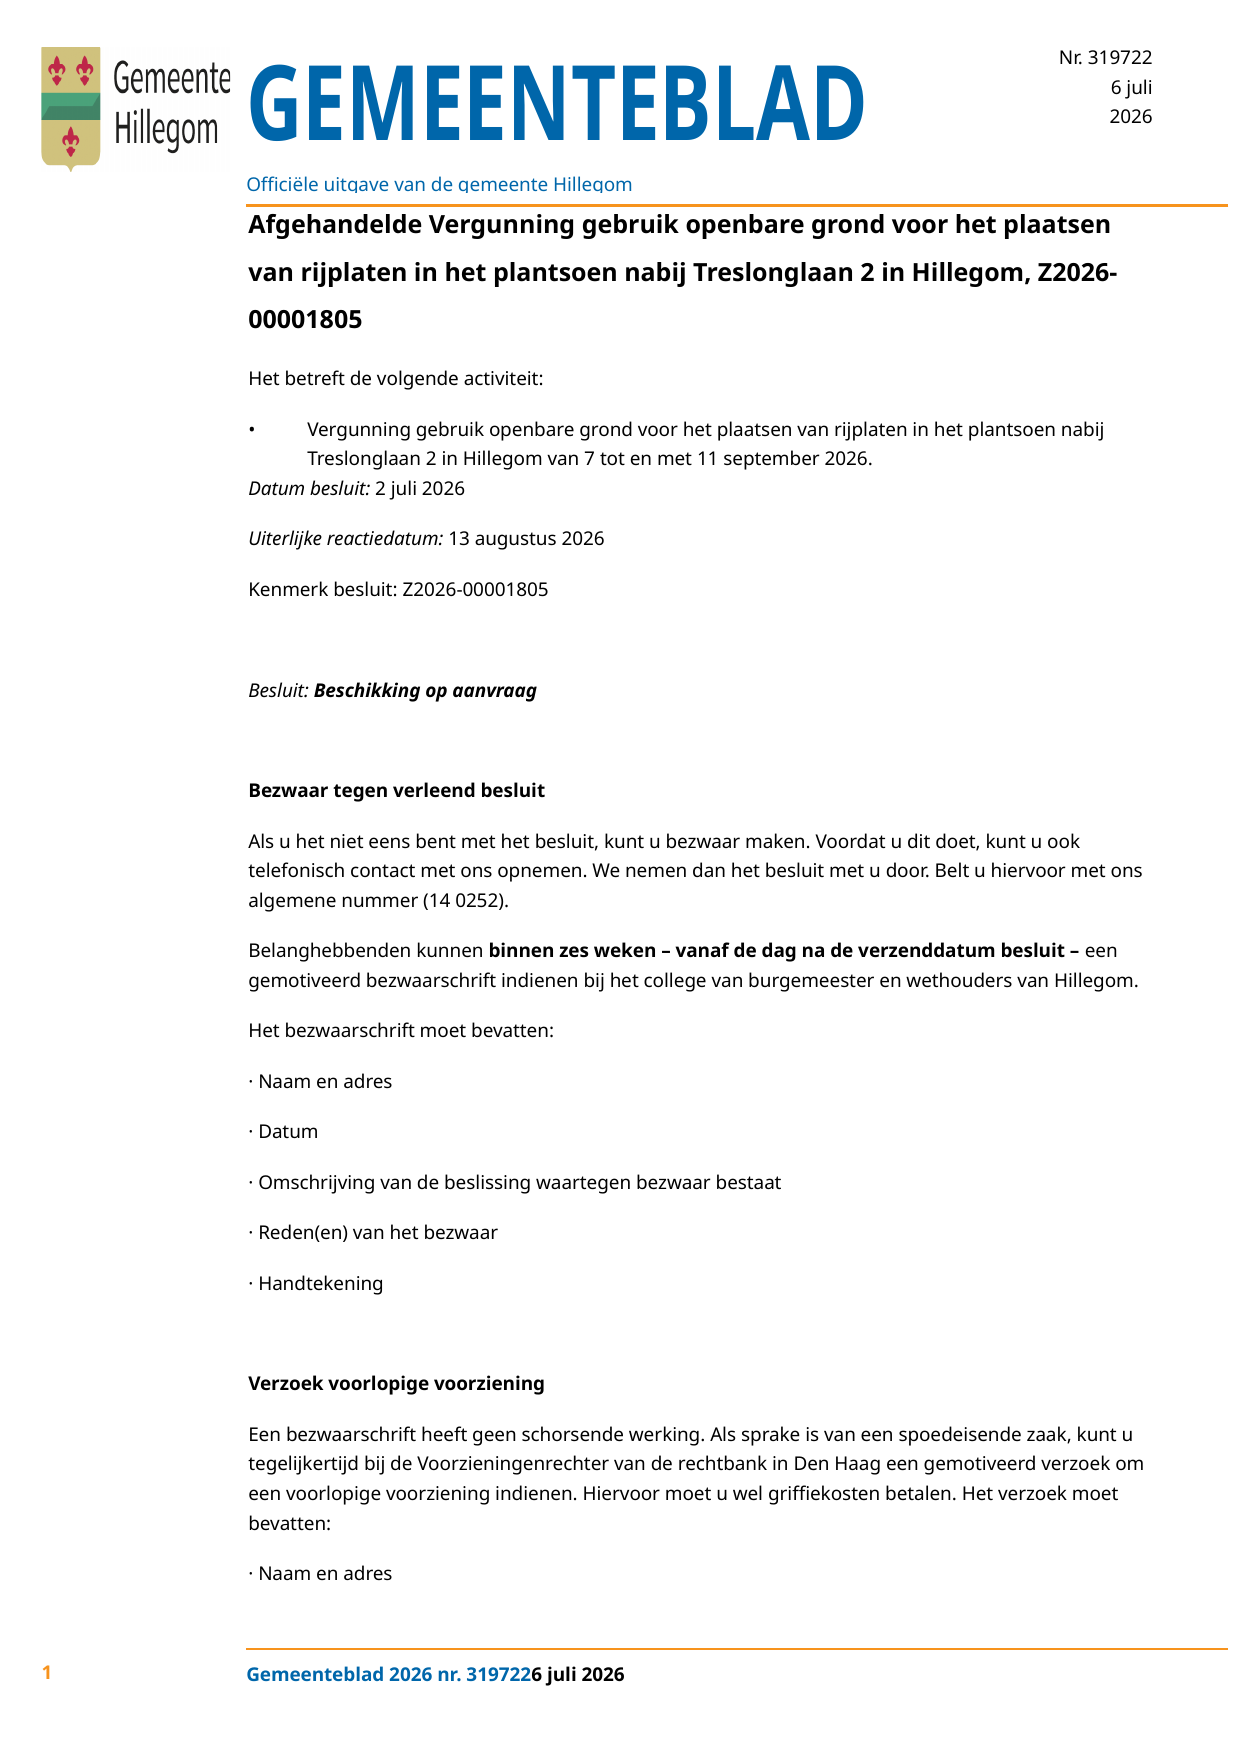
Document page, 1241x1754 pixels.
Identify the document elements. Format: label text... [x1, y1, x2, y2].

text Datum besluit: 2 juli 2026 [248, 475, 1152, 501]
text Verzoek voorlopige voorziening [248, 1371, 1152, 1396]
text Belanghebbenden kunnen binnen zes weken – vanaf de dag na de verzenddatum besluit – een gemotiveerd bezwaarschrift indienen bij het college van burgemeester en wethouders van Hillegom. [248, 938, 1152, 993]
text Het betreft de volgende activiteit: [248, 366, 1152, 391]
text · Handtekening [248, 1270, 1152, 1295]
picture [41, 47, 231, 172]
text Het bezwaarschrift moet bevatten: [248, 1018, 1152, 1043]
text Uiterlijke reactiedatum: 13 augustus 2026 [248, 526, 1152, 551]
text Kenmerk besluit: Z2026-00001805 [248, 576, 1152, 602]
text · Omschrijving van de beslissing waartegen bezwaar bestaat [248, 1169, 1152, 1194]
text · Datum [248, 1118, 1152, 1144]
text Bezwaar tegen verleend besluit [248, 778, 1152, 803]
text Besluit: Beschikking op aanvraag [248, 677, 1152, 702]
list Vergunning gebruik openbare grond voor het plaatsen van rijplaten in het plantsoen nabij Treslonglaan 2 in Hillegom van 7 tot en met 11 september 2026. [248, 416, 1152, 471]
text Een bezwaarschrift heeft geen schorsende werking. Als sprake is van een spoedeisende zaak, kunt u tegelijkertijd bij de Voorzieningenrechter van de rechtbank in Den Haag een gemotiveerd verzoek om een voorlopige voorziening indienen. Hiervoor moet u wel griffiekosten betalen. Het verzoek moet bevatten: [248, 1421, 1152, 1535]
text · Naam en adres [248, 1068, 1152, 1094]
text · Naam en adres [248, 1560, 1152, 1586]
text Afgehandelde Vergunning gebruik openbare grond voor het plaatsen van rijplaten in het plantsoen nabij Treslonglaan 2 in Hillegom, Z2026-00001805 [248, 207, 1152, 336]
text · Reden(en) van het bezwaar [248, 1219, 1152, 1245]
text Als u het niet eens bent met het besluit, kunt u bezwaar maken. Voordat u dit doet, kunt u ook telefonisch contact met ons opnemen. We nemen dan het besluit met u door. Belt u hiervoor met ons algemene nummer (14 0252). [248, 828, 1152, 913]
